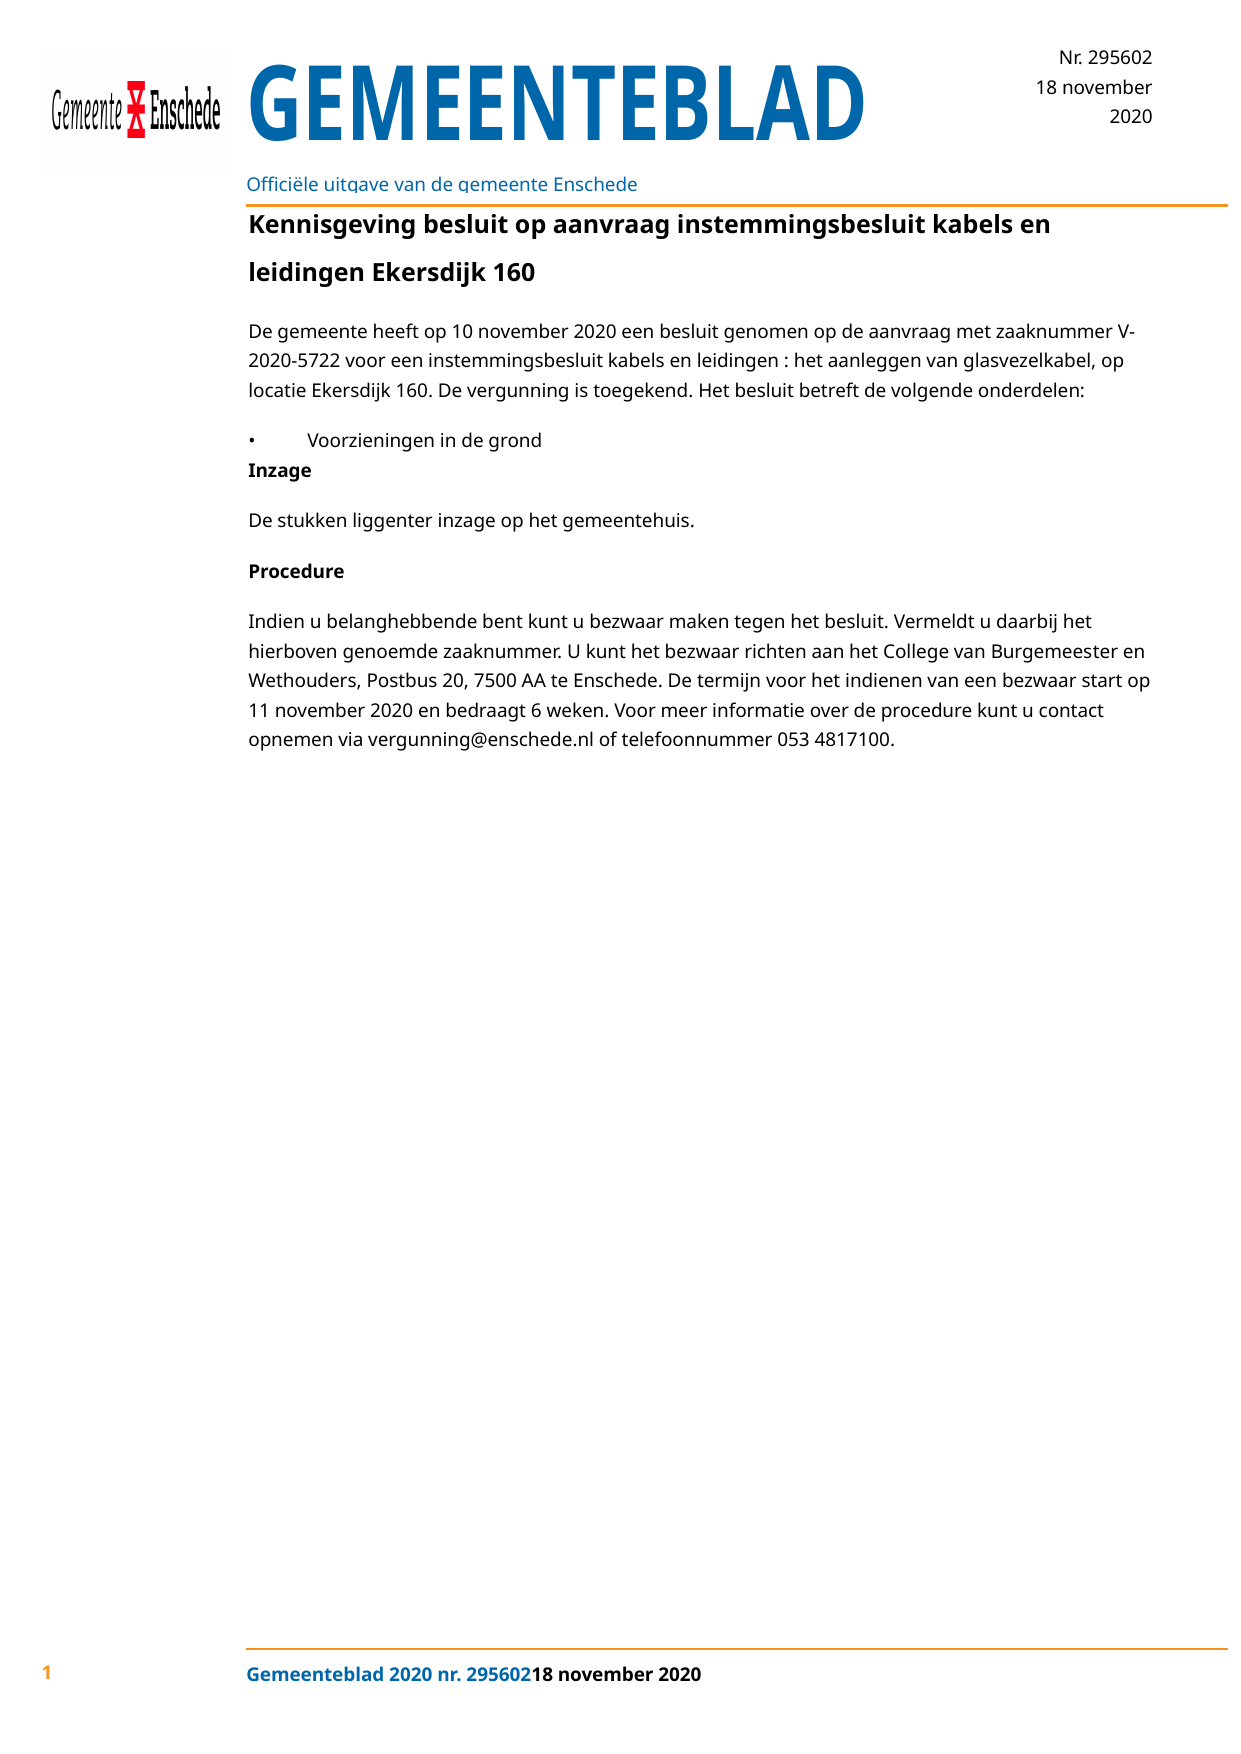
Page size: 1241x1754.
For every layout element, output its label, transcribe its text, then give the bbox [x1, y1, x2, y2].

text Indien u belanghebbende bent kunt u bezwaar maken tegen het besluit. Vermeldt u daarbij het hierboven genoemde zaaknummer. U kunt het bezwaar richten aan het College van Burgemees­ter en Wethouders, Postbus 20, 7500 AA te Enschede. De termijn voor het indienen van een bezwaar start op 11 november 2020 en bedraagt 6 weken. Voor meer informatie over de procedure kunt u contact opnemen via vergunning@enschede.nl of telefoonnummer 053 4817100. [248, 608, 1152, 752]
text De gemeente heeft op 10 november 2020 een besluit genomen op de aanvraag met zaaknummer V-2020-5722 voor een instemmingsbesluit kabels en leidingen : het aanleggen van glasvezelkabel, op locatie Ekersdijk 160. De vergunning is toegekend. Het besluit betreft de volgende onderdelen: [248, 318, 1152, 403]
text Kennisgeving besluit op aanvraag instemmingsbesluit kabels en leidingen Ekersdijk 160 [248, 207, 1152, 288]
text Procedure [248, 558, 1152, 584]
picture [41, 47, 231, 172]
text Inzage [248, 457, 1152, 483]
list Voorzieningen in de grond [248, 427, 1152, 453]
text De stukken liggenter inzage op het gemeentehuis. [248, 507, 1152, 533]
